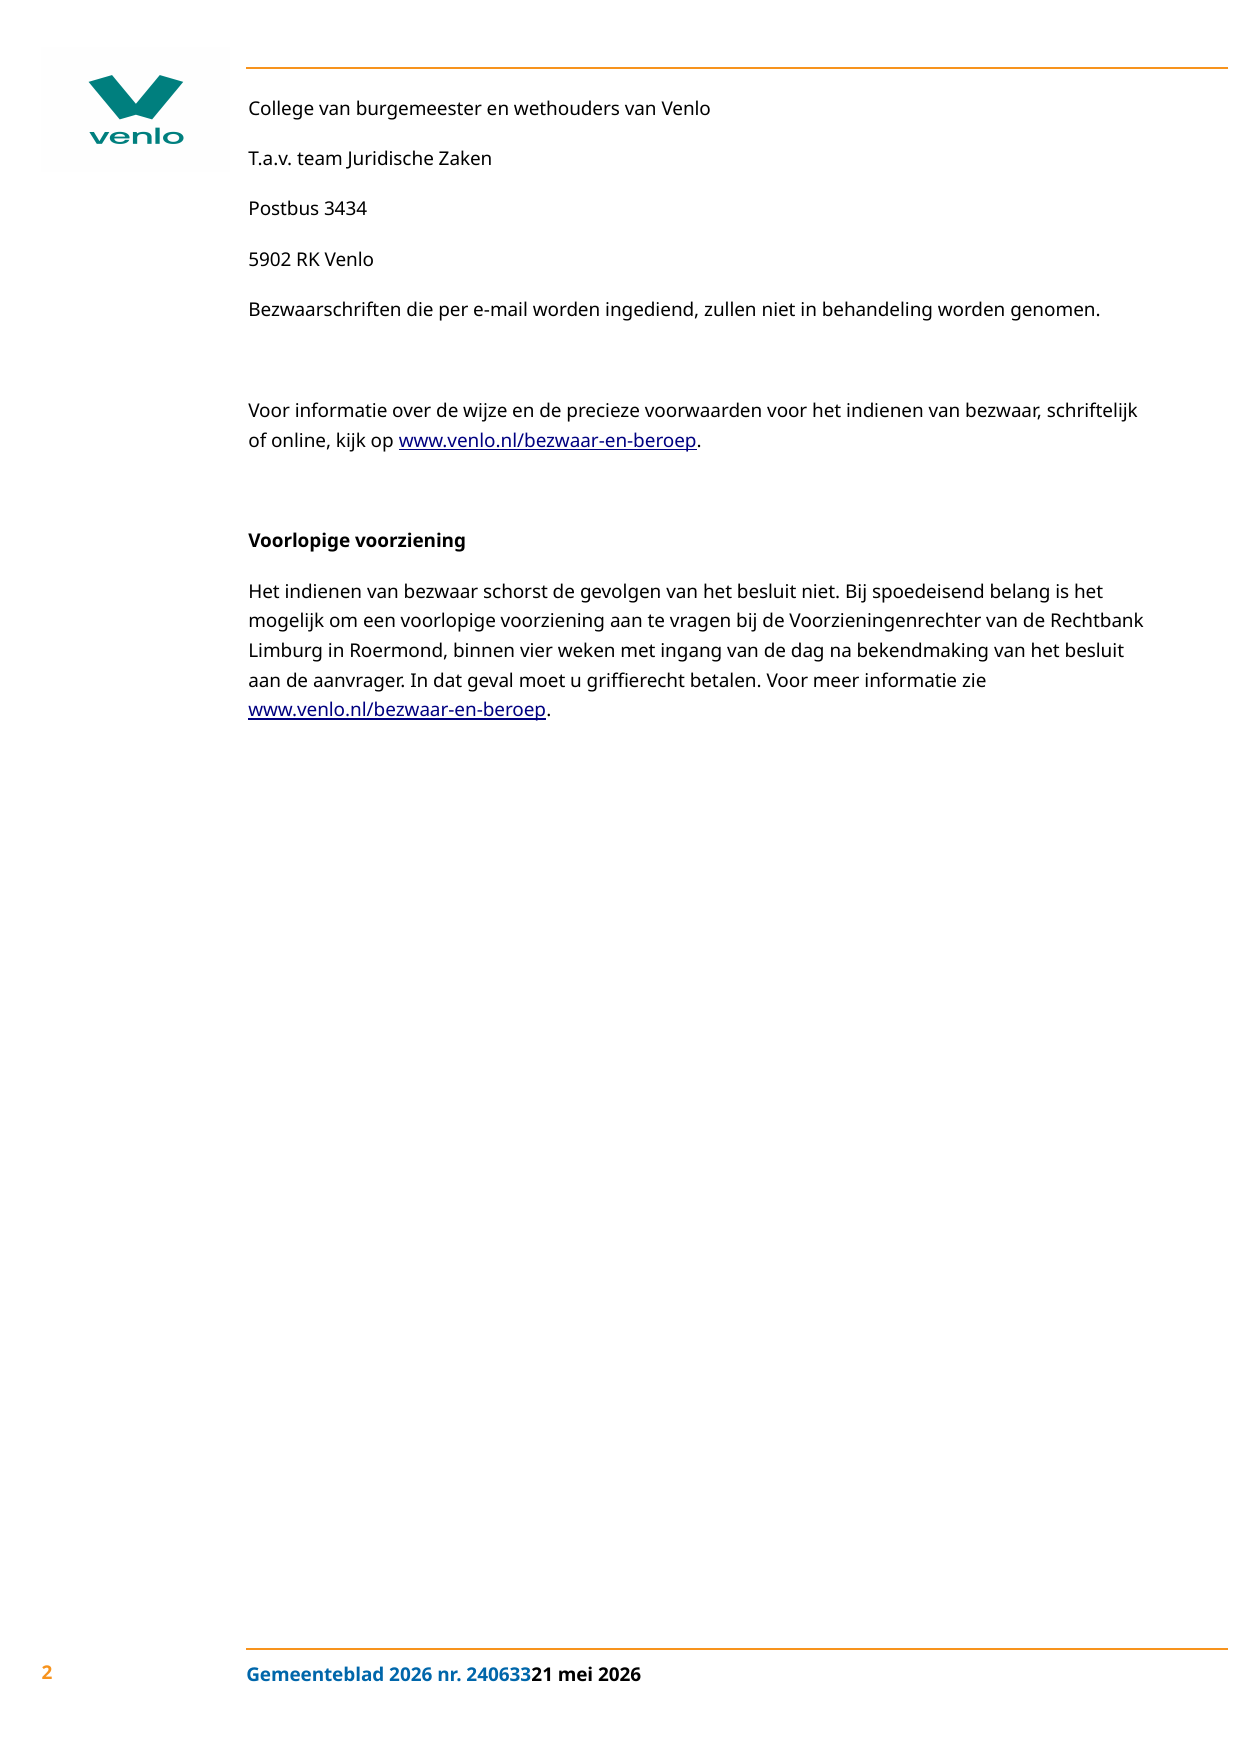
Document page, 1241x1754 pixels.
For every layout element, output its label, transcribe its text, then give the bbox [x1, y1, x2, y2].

text College van burgemeester en wethouders van Venlo [248, 95, 1152, 121]
text Bezwaarschriften die per e-mail worden ingediend, zullen niet in behandeling worden genomen. [248, 296, 1152, 322]
text Postbus 3434 [248, 196, 1152, 221]
text Voor informatie over de wijze en de precieze voorwaarden voor het indienen van bezwaar, schriftelijk of online, kijk op www.venlo.nl/bezwaar-en-beroep. [248, 397, 1152, 453]
text 5902 RK Venlo [248, 246, 1152, 272]
picture [41, 47, 231, 172]
text T.a.v. team Juridische Zaken [248, 145, 1152, 171]
text Voorlopige voorziening [248, 528, 1152, 553]
text Het indienen van bezwaar schorst de gevolgen van het besluit niet. Bij spoedeisend belang is het mogelijk om een voorlopige voorziening aan te vragen bij de Voorzieningenrechter van de Rechtbank Limburg in Roermond, binnen vier weken met ingang van de dag na bekendmaking van het besluit aan de aanvrager. In dat geval moet u griffierecht betalen. Voor meer informatie zie www.venlo.nl/bezwaar-en-beroep. [248, 578, 1152, 722]
